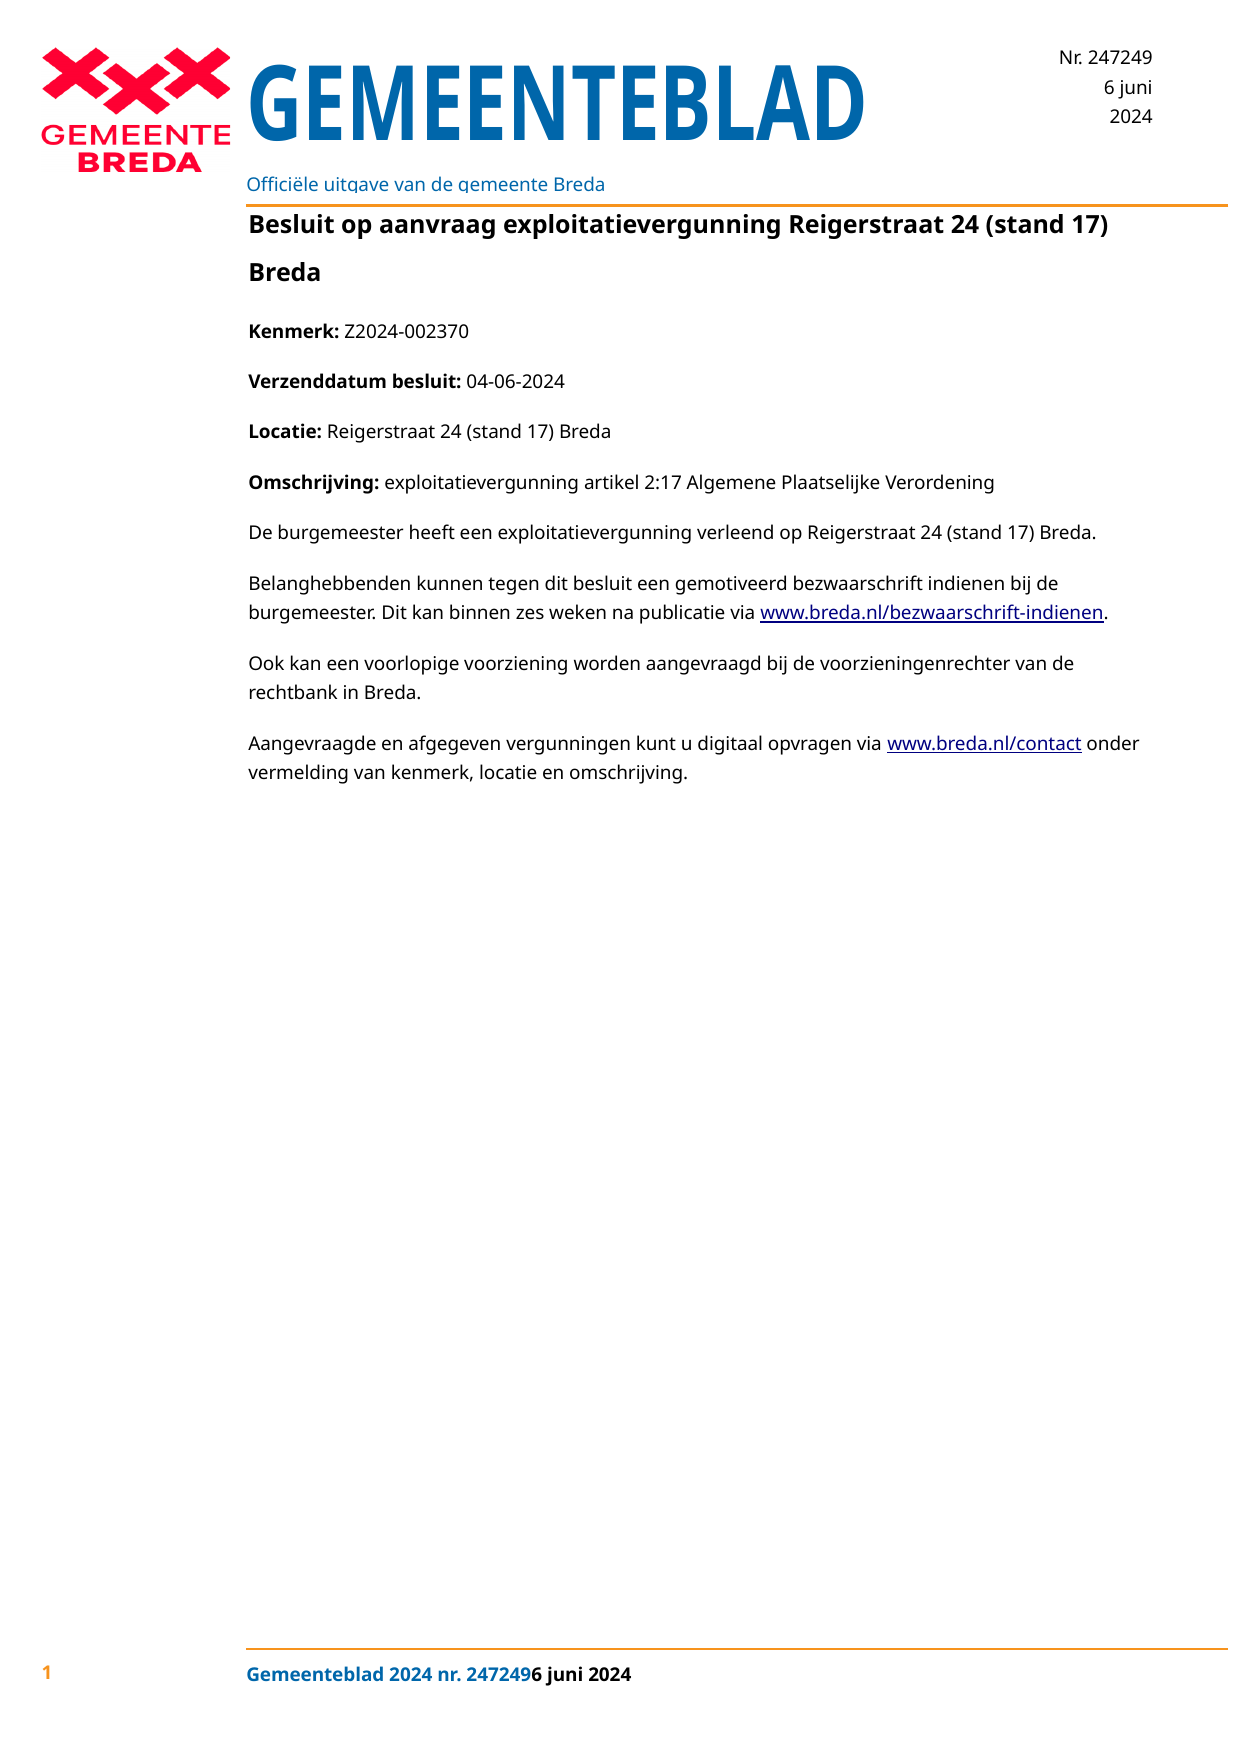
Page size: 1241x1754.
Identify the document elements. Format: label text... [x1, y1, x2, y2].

text Locatie: Reigerstraat 24 (stand 17) Breda [248, 419, 1152, 444]
text Belanghebbenden kunnen tegen dit besluit een gemotiveerd bezwaarschrift indienen bij de burgemeester. Dit kan binnen zes weken na publicatie via www.breda.nl/bezwaarschrift-indienen. [248, 570, 1152, 625]
text Kenmerk: Z2024-002370 [248, 318, 1152, 344]
text Aangevraagde en afgegeven vergunningen kunt u digitaal opvragen via www.breda.nl/contact onder vermelding van kenmerk, locatie en omschrijving. [248, 730, 1152, 785]
text De burgemeester heeft een exploitatievergunning verleend op Reigerstraat 24 (stand 17) Breda. [248, 519, 1152, 545]
text Besluit op aanvraag exploitatievergunning Reigerstraat 24 (stand 17) Breda [248, 207, 1152, 288]
text Ook kan een voorlopige voorziening worden aangevraagd bij de voorzieningenrechter van de rechtbank in Breda. [248, 650, 1152, 705]
picture [41, 47, 231, 172]
text Verzenddatum besluit: 04-06-2024 [248, 368, 1152, 394]
text Omschrijving: exploitatievergunning artikel 2:17 Algemene Plaatselijke Verordening [248, 469, 1152, 495]
